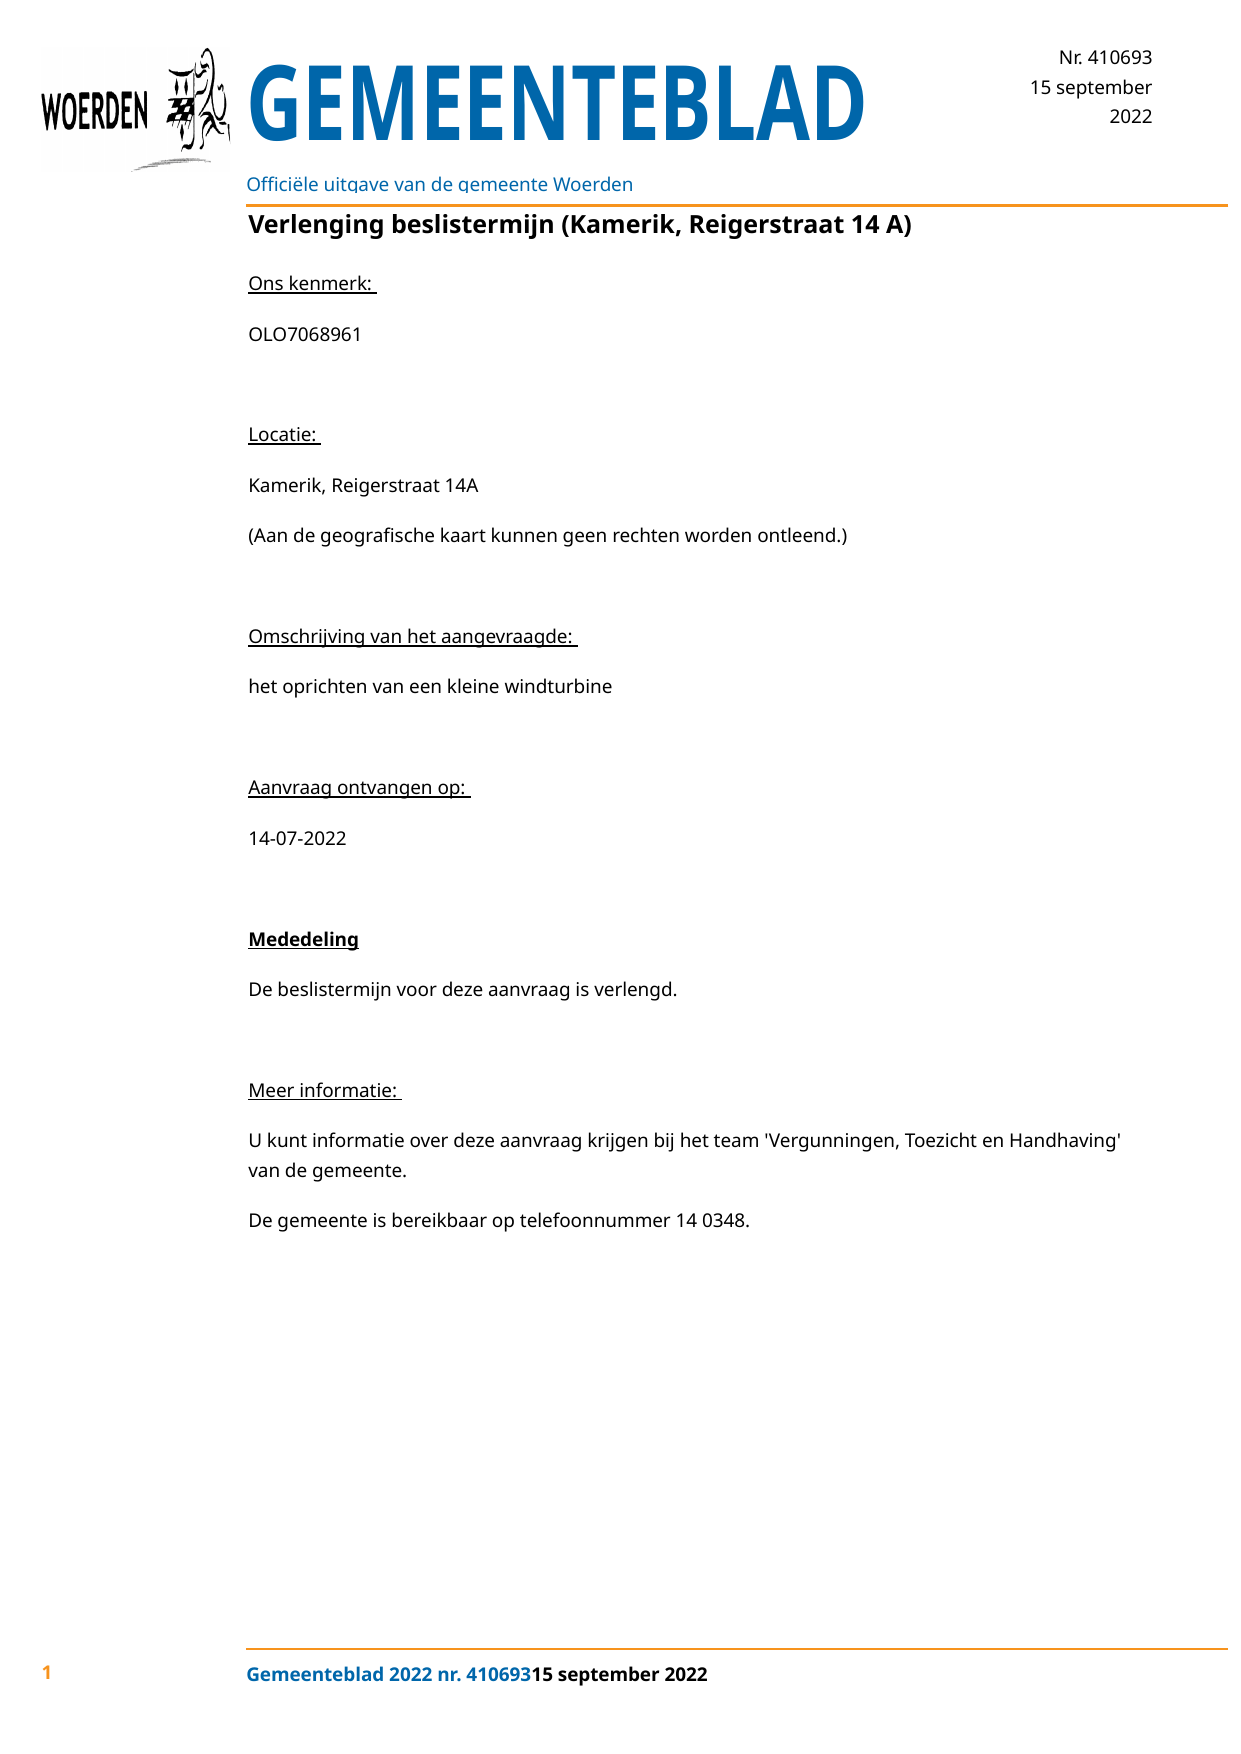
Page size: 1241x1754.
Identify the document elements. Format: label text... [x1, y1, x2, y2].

text 14-07-2022 [248, 825, 1152, 851]
text Meer informatie: [248, 1077, 1152, 1103]
text De beslistermijn voor deze aanvraag is verlengd. [248, 976, 1152, 1002]
text Ons kenmerk: [248, 270, 1152, 296]
text Aanvraag ontvangen op: [248, 774, 1152, 800]
text (Aan de geografische kaart kunnen geen rechten worden ontleend.) [248, 522, 1152, 548]
text Kamerik, Reigerstraat 14A [248, 472, 1152, 498]
text OLO7068961 [248, 321, 1152, 346]
picture [41, 47, 231, 172]
text U kunt informatie over deze aanvraag krijgen bij het team 'Vergunningen, Toezicht en Handhaving' van de gemeente. [248, 1127, 1152, 1183]
text het oprichten van een kleine windturbine [248, 674, 1152, 699]
text Mededeling [248, 926, 1152, 951]
text Verlenging beslistermijn (Kamerik, Reigerstraat 14 A) [248, 207, 1152, 241]
text Omschrijving van het aangevraagde: [248, 623, 1152, 649]
text Locatie: [248, 422, 1152, 447]
text De gemeente is bereikbaar op telefoonnummer 14 0348. [248, 1207, 1152, 1233]
